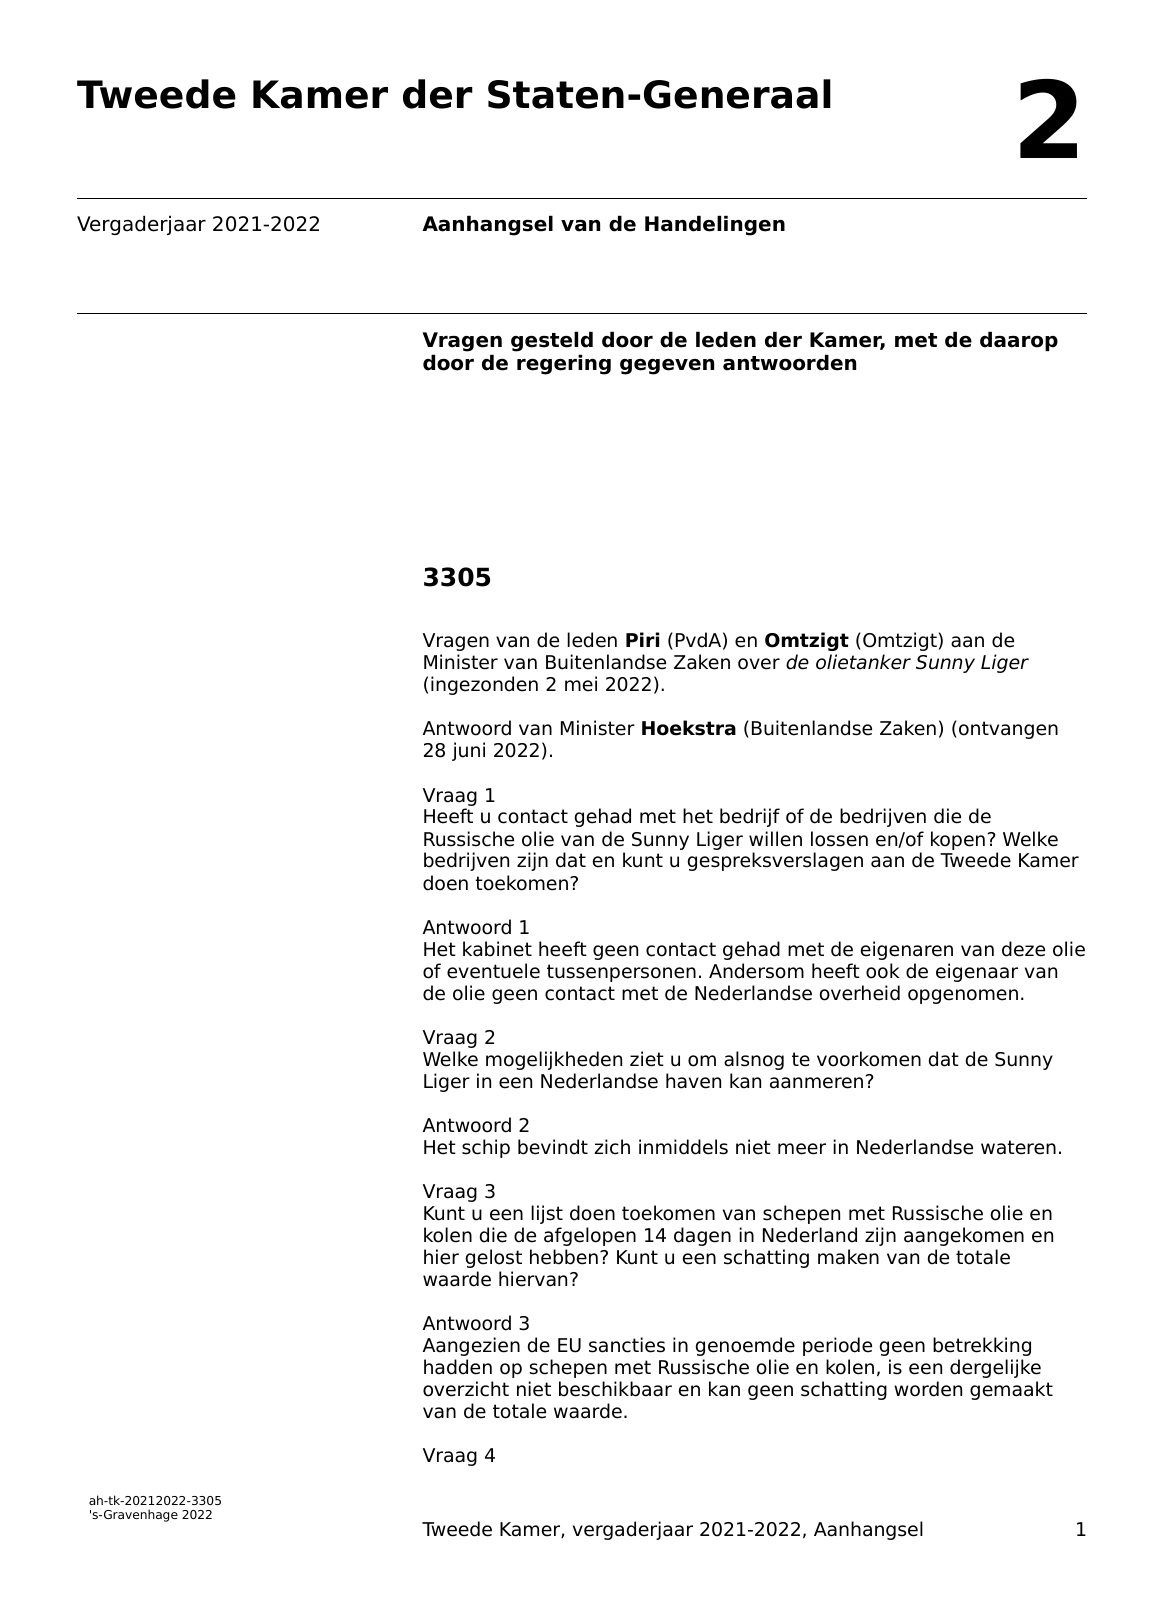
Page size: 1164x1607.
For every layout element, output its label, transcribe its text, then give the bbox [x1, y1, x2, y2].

text Vraag 2 [422, 1027, 1087, 1049]
table_header 2 [886, 59, 1087, 198]
text Het schip bevindt zich inmiddels niet meer in Nederlandse wateren. [422, 1137, 1087, 1159]
text Welke mogelijkheden ziet u om alsnog te voorkomen dat de Sunny Liger in een Nederlandse haven kan aanmeren? [422, 1049, 1087, 1093]
table_cell Vragen gesteld door de leden der Kamer, met de daarop door de regering gegeven antwoorden [422, 314, 1087, 375]
text Antwoord 2 [422, 1115, 1087, 1137]
text Antwoord van Minister Hoekstra (Buitenlandse Zaken) (ontvangen 28 juni 2022). [422, 718, 1087, 762]
text Kunt u een lijst doen toekomen van schepen met Russische olie en kolen die de afgelopen 14 dagen in Nederland zijn aangekomen en hier gelost hebben? Kunt u een schatting maken van de totale waarde hiervan? [422, 1203, 1087, 1291]
text 's-Gravenhage 2022 [88, 1508, 323, 1522]
table_header Tweede Kamer der Staten-Generaal [77, 59, 886, 198]
text Antwoord 1 [422, 917, 1087, 938]
text Aangezien de EU sancties in genoemde periode geen betrekking hadden op schepen met Russische olie en kolen, is een dergelijke overzicht niet beschikbaar en kan geen schatting worden gemaakt van de totale waarde. [422, 1335, 1087, 1423]
text Vraag 1 [422, 784, 1087, 806]
table_cell [77, 314, 422, 375]
text Heeft u contact gehad met het bedrijf of de bedrijven die de Russische olie van de Sunny Liger willen lossen en/of kopen? Welke bedrijven zijn dat en kunt u gespreksverslagen aan de Tweede Kamer doen toekomen? [422, 806, 1087, 894]
text Het kabinet heeft geen contact gehad met de eigenaren van deze olie of eventuele tussenpersonen. Andersom heeft ook de eigenaar van de olie geen contact met de Nederlandse overheid opgenomen. [422, 938, 1087, 1004]
text Vraag 4 [422, 1445, 1087, 1467]
text Vraag 3 [422, 1181, 1087, 1203]
text 3305 [422, 563, 1087, 592]
text Antwoord 3 [422, 1313, 1087, 1335]
table_cell Aanhangsel van de Handelingen [422, 199, 1087, 313]
text Vragen van de leden Piri (PvdA) en Omtzigt (Omtzigt) aan de Minister van Buitenlandse Zaken over de olietanker Sunny Liger (ingezonden 2 mei 2022). [422, 630, 1087, 696]
table_cell Vergaderjaar 2021-2022 [77, 199, 422, 313]
text ah-tk-20212022-3305 [88, 1494, 323, 1508]
